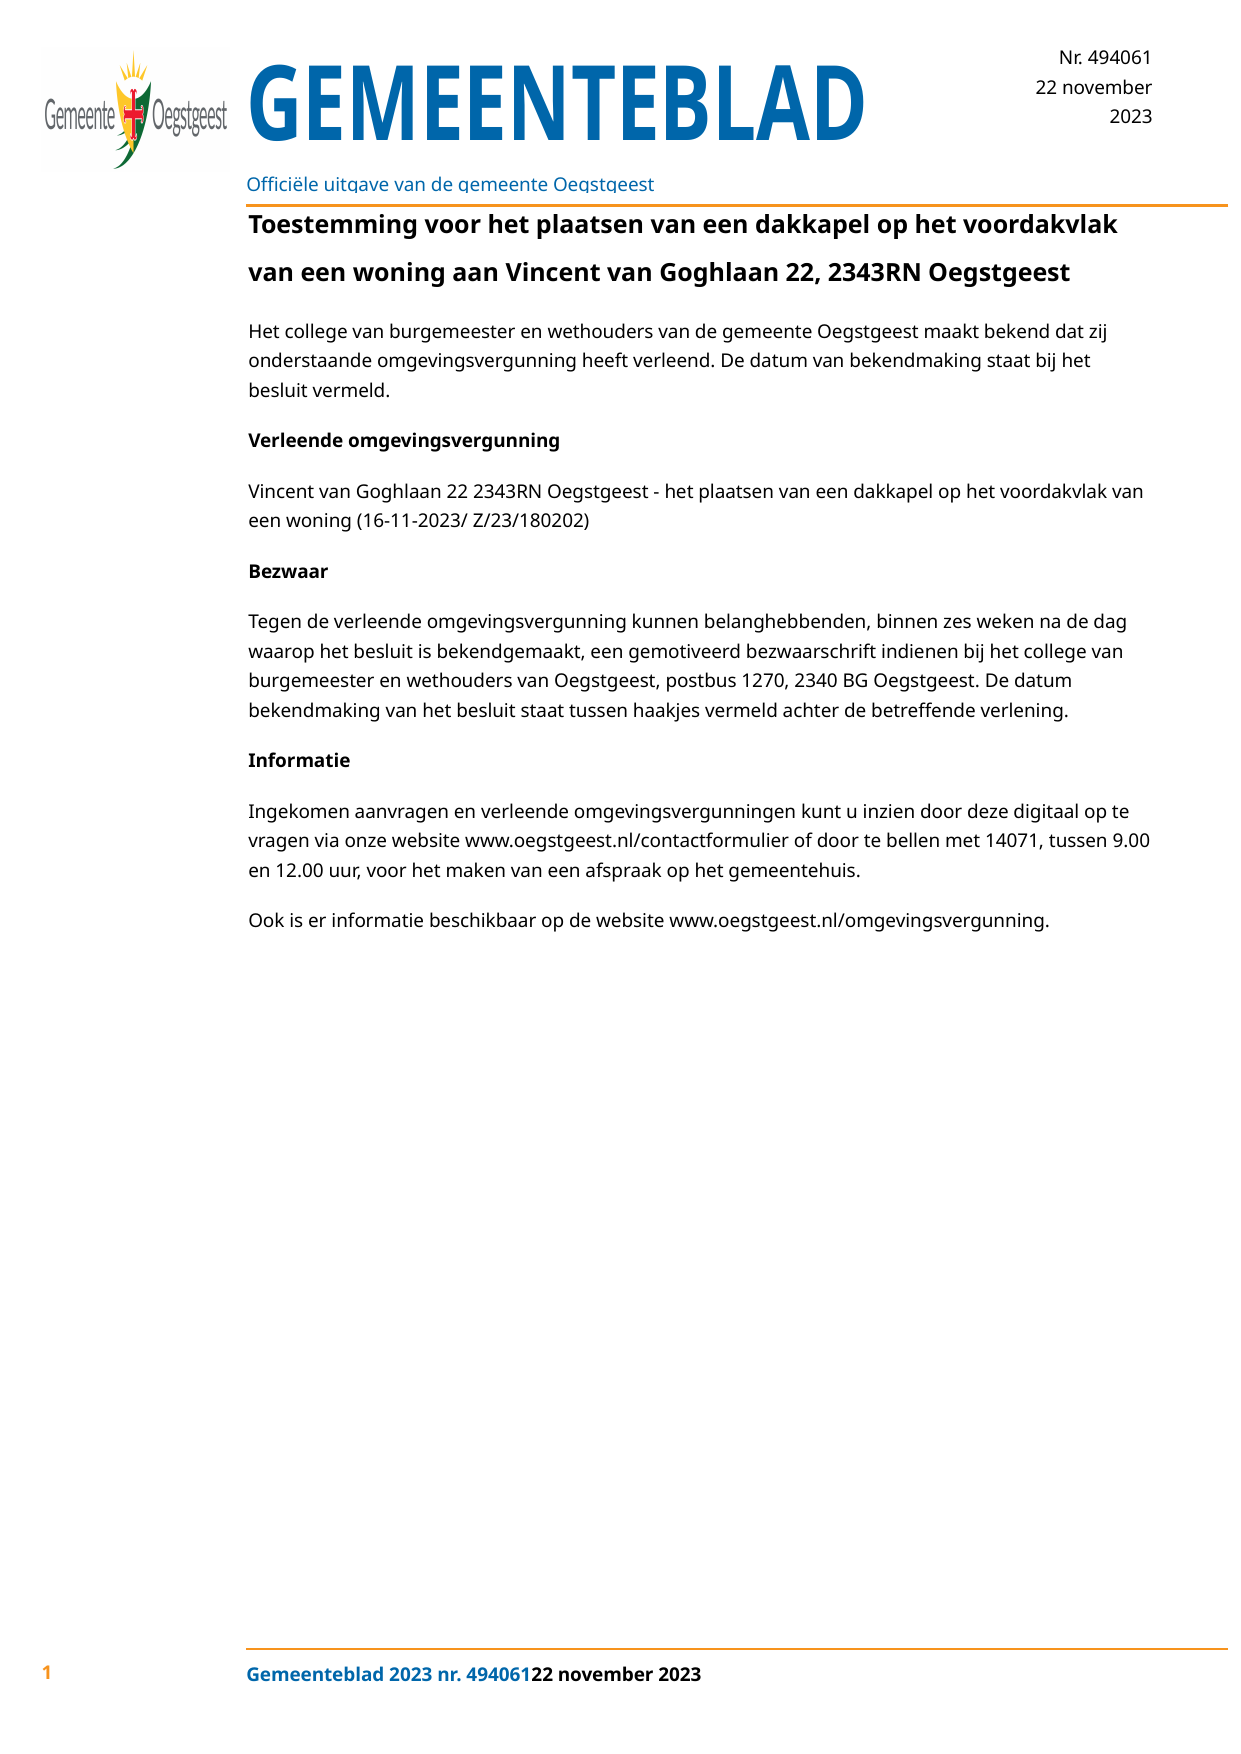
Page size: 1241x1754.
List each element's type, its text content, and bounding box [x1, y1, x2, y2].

text Verleende omgevingsvergunning [248, 427, 1152, 453]
text Informatie [248, 747, 1152, 773]
text Bezwaar [248, 558, 1152, 584]
picture [41, 47, 231, 172]
text Tegen de verleende omgevingsvergunning kunnen belanghebbenden, binnen zes weken na de dag waarop het besluit is bekendgemaakt, een gemotiveerd bezwaarschrift indienen bij het college van burgemeester en wethouders van Oegstgeest, postbus 1270, 2340 BG Oegstgeest. De datum bekendmaking van het besluit staat tussen haakjes vermeld achter de betreffende verlening. [248, 608, 1152, 723]
text Het college van burgemeester en wethouders van de gemeente Oegstgeest maakt bekend dat zij onderstaande omgevingsvergunning heeft verleend. De datum van bekendmaking staat bij het besluit vermeld. [248, 318, 1152, 403]
text Ook is er informatie beschikbaar op de website www.oegstgeest.nl/omgevingsvergunning. [248, 907, 1152, 933]
text Vincent van Goghlaan 22 2343RN Oegstgeest - het plaatsen van een dakkapel op het voordakvlak van een woning (16-11-2023/ Z/23/180202) [248, 478, 1152, 533]
text Toestemming voor het plaatsen van een dakkapel op het voordakvlak van een woning aan Vincent van Goghlaan 22, 2343RN Oegstgeest [248, 207, 1152, 288]
text Ingekomen aanvragen en verleende omgevingsvergunningen kunt u inzien door deze digitaal op te vragen via onze website www.oegstgeest.nl/contactformulier of door te bellen met 14071, tussen 9.00 en 12.00 uur, voor het maken van een afspraak op het gemeentehuis. [248, 798, 1152, 883]
